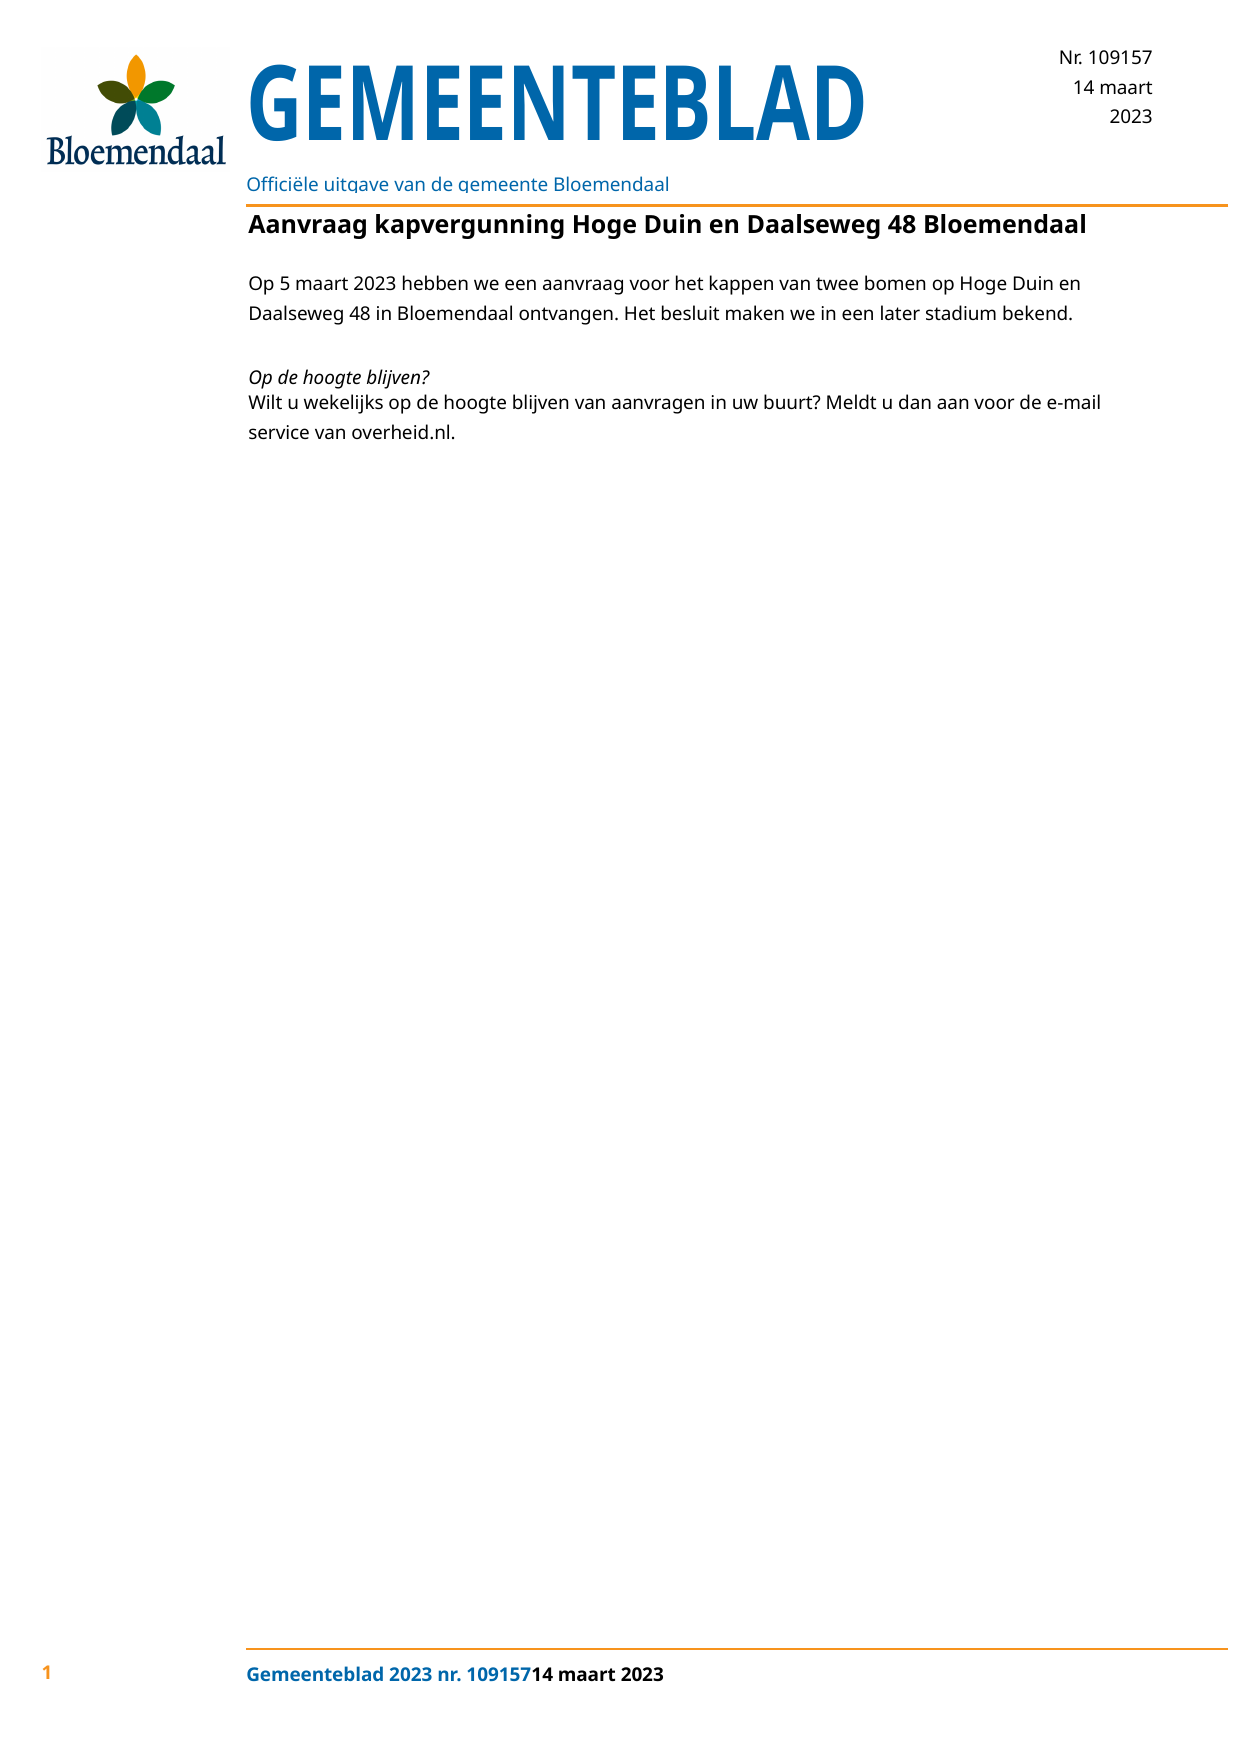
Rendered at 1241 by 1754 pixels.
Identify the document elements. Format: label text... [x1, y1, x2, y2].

text Wilt u wekelijks op de hoogte blijven van aanvragen in uw buurt? Meldt u dan aan voor de e-mail service van overheid.nl. [248, 389, 1152, 445]
picture [41, 47, 231, 172]
text Op 5 maart 2023 hebben we een aanvraag voor het kappen van twee bomen op Hoge Duin en Daalseweg 48 in Bloemendaal ontvangen. Het besluit maken we in een later stadium bekend. [248, 270, 1152, 326]
text Op de hoogte blijven? [248, 364, 1152, 389]
text Aanvraag kapvergunning Hoge Duin en Daalseweg 48 Bloemendaal [248, 207, 1152, 241]
